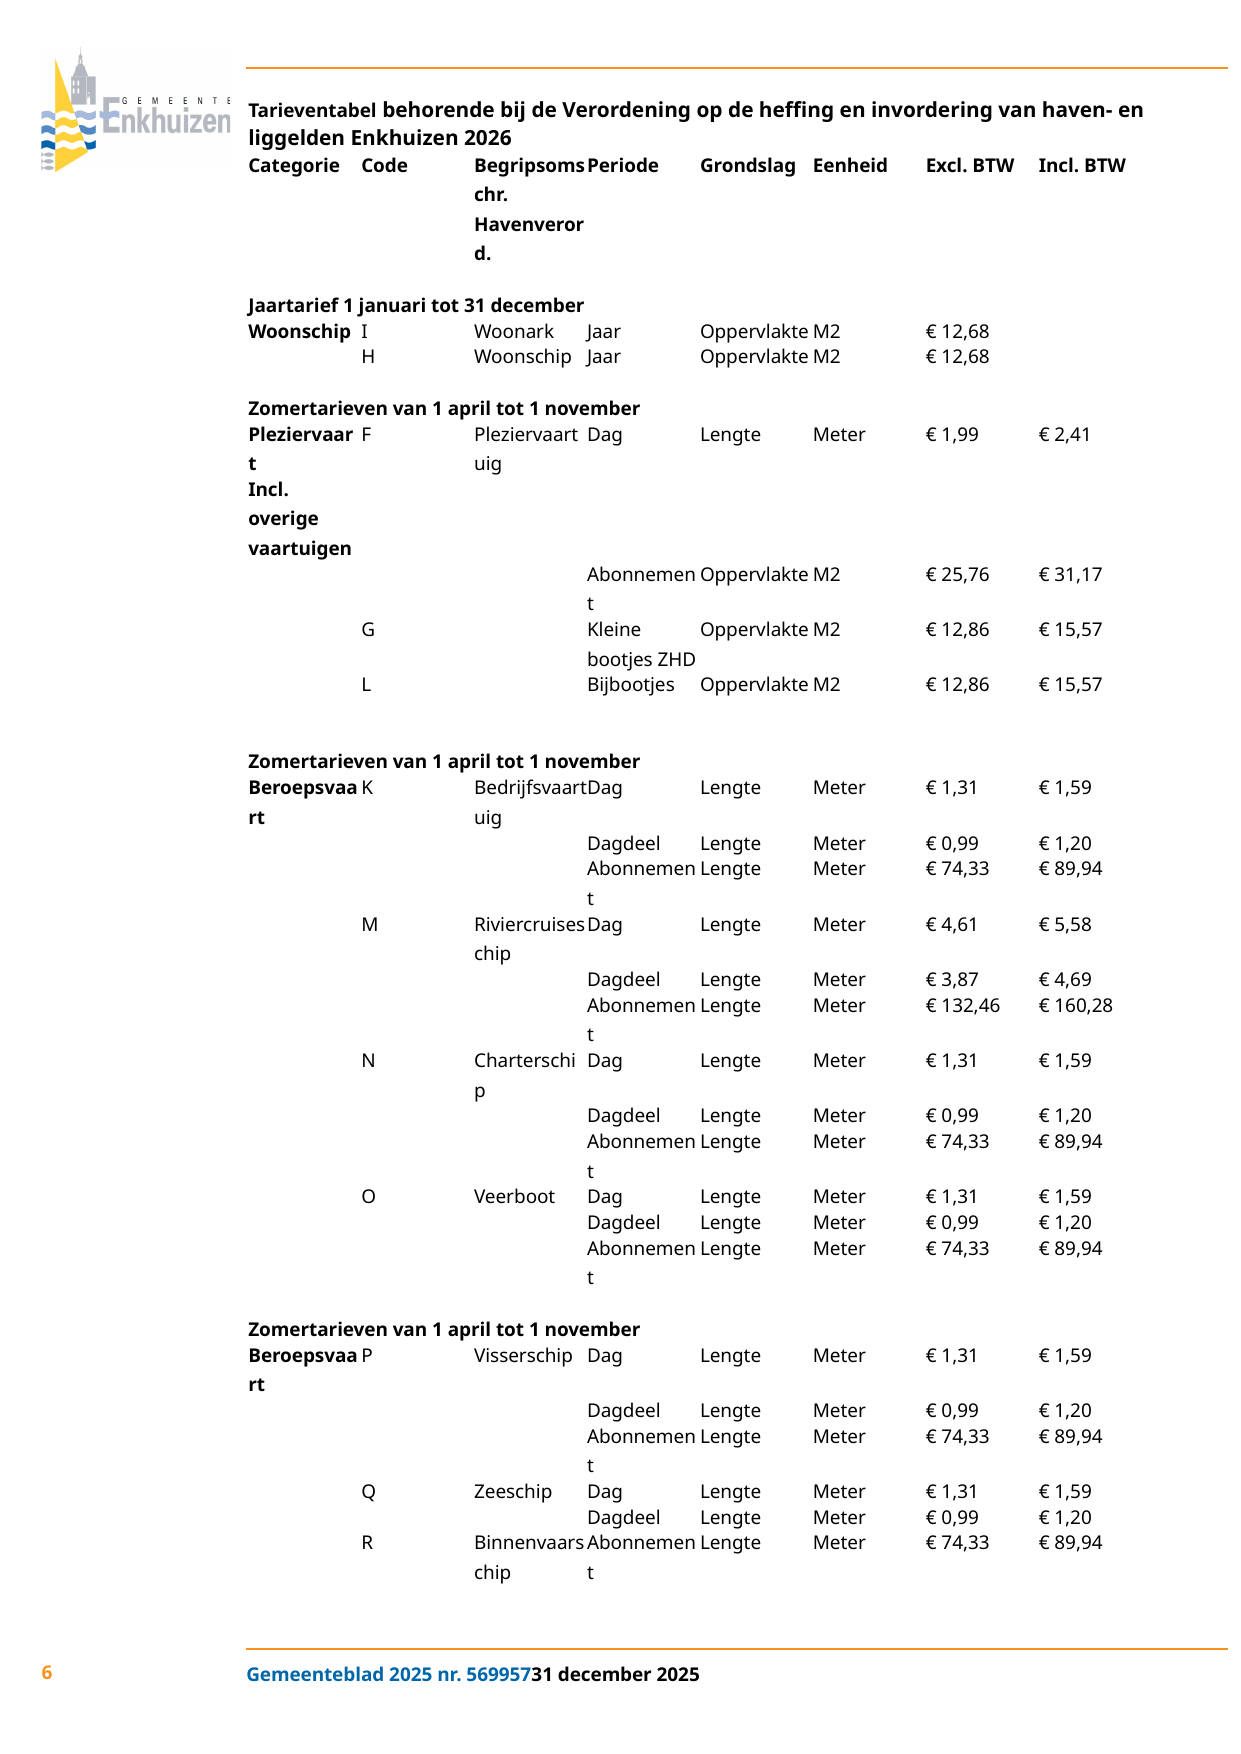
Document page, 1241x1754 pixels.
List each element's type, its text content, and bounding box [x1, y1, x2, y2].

table_cell [361, 1504, 474, 1529]
table_cell [700, 476, 813, 561]
table_cell € 0,99 [926, 1209, 1038, 1235]
table_cell M2 [813, 616, 926, 672]
table_cell Dag [587, 1478, 700, 1504]
table_cell [474, 369, 587, 395]
table_cell Zeeschip [474, 1478, 587, 1504]
table_header Begripsomschr. Havenverord. [474, 152, 587, 266]
table_header Eenheid [813, 152, 926, 266]
table_cell Lengte [700, 1530, 813, 1585]
table_header Incl. BTW [1039, 152, 1152, 266]
table_cell Veerboot [474, 1184, 587, 1209]
table_cell [248, 1530, 361, 1585]
table_cell Lengte [700, 911, 813, 966]
table_cell Dag [587, 1184, 700, 1209]
table_cell [474, 1504, 587, 1529]
table_cell Zomertarieven van 1 april tot 1 november [248, 749, 1152, 774]
table_cell Oppervlakte [700, 318, 813, 343]
table_cell N [361, 1047, 474, 1102]
table_cell [474, 1423, 587, 1478]
table_cell [813, 266, 926, 292]
table_cell Kleine bootjes ZHD [587, 616, 700, 672]
table_cell € 15,57 [1039, 616, 1152, 672]
table_cell € 1,59 [1039, 775, 1152, 830]
table_cell Q [361, 1478, 474, 1504]
table_cell [1039, 369, 1152, 395]
table_cell Bedrijfsvaartuig [474, 775, 587, 830]
table_cell Meter [813, 856, 926, 911]
table_cell [248, 1397, 361, 1423]
table_cell [474, 1290, 587, 1316]
table_cell [361, 1423, 474, 1478]
table_cell Meter [813, 1184, 926, 1209]
table_cell Dag [587, 1047, 700, 1102]
table_cell [474, 830, 587, 856]
table_cell [1039, 1290, 1152, 1316]
table_cell [474, 1209, 587, 1235]
table_cell € 12,86 [926, 616, 1038, 672]
table_cell G [361, 616, 474, 672]
table_cell Dagdeel [587, 1504, 700, 1529]
table_cell [361, 1585, 474, 1611]
table_cell Dag [587, 421, 700, 476]
table_cell Lengte [700, 966, 813, 992]
table_cell Dagdeel [587, 966, 700, 992]
table_cell [926, 266, 1038, 292]
text Tarieventabel behorende bij de Verordening op de heffing en invordering van haven- en liggelden Enkhuizen 2026 [248, 95, 1152, 152]
table_cell [474, 266, 587, 292]
table_cell Woonschip [474, 344, 587, 369]
table_cell € 1,59 [1039, 1184, 1152, 1209]
table_cell [474, 856, 587, 911]
table_cell € 89,94 [1039, 1423, 1152, 1478]
table_cell Woonschip [248, 318, 361, 343]
table_cell [1039, 1585, 1152, 1611]
table_cell [361, 697, 474, 723]
table_cell Meter [813, 1530, 926, 1585]
table_cell Oppervlakte [700, 561, 813, 616]
table_cell [361, 266, 474, 292]
table_cell Abonnement [587, 561, 700, 616]
table_cell Meter [813, 1235, 926, 1290]
table_cell Meter [813, 911, 926, 966]
table_cell Riviercruiseschip [474, 911, 587, 966]
picture [41, 47, 231, 172]
table_cell € 1,20 [1039, 830, 1152, 856]
table_cell € 89,94 [1039, 1235, 1152, 1290]
table_cell [248, 697, 361, 723]
table_cell € 1,99 [926, 421, 1038, 476]
table_header Periode [587, 152, 700, 266]
table_cell Abonnement [587, 992, 700, 1047]
table_cell [926, 476, 1038, 561]
table_cell [813, 1585, 926, 1611]
table_cell Meter [813, 1504, 926, 1529]
table_cell [474, 1397, 587, 1423]
table_cell [587, 1290, 700, 1316]
table_header Code [361, 152, 474, 266]
table_cell Jaar [587, 344, 700, 369]
table_cell [248, 911, 361, 966]
table_cell € 74,33 [926, 856, 1038, 911]
table_cell [361, 561, 474, 616]
table_cell € 1,20 [1039, 1397, 1152, 1423]
table_cell Bijbootjes [587, 672, 700, 697]
table_cell [700, 1290, 813, 1316]
table_cell [474, 1128, 587, 1183]
table_cell € 74,33 [926, 1423, 1038, 1478]
table_cell Meter [813, 1209, 926, 1235]
table_cell [474, 992, 587, 1047]
table_cell [474, 1235, 587, 1290]
table_cell Meter [813, 966, 926, 992]
table_cell M2 [813, 561, 926, 616]
table_cell € 4,69 [1039, 966, 1152, 992]
table_cell [474, 476, 587, 561]
table_cell [587, 1585, 700, 1611]
table_cell € 15,57 [1039, 672, 1152, 697]
table_cell [248, 1290, 361, 1316]
table_cell € 12,68 [926, 318, 1038, 343]
table_cell € 1,20 [1039, 1504, 1152, 1529]
table_cell [248, 369, 361, 395]
table_cell [248, 992, 361, 1047]
table_cell [361, 1235, 474, 1290]
table_cell € 0,99 [926, 1504, 1038, 1529]
table_cell € 1,20 [1039, 1103, 1152, 1128]
table_cell [361, 369, 474, 395]
table_cell [1039, 723, 1152, 749]
table_cell Oppervlakte [700, 672, 813, 697]
table_cell [587, 266, 700, 292]
table_cell Lengte [700, 1209, 813, 1235]
table_cell [700, 723, 813, 749]
table_cell € 12,86 [926, 672, 1038, 697]
table_cell € 0,99 [926, 830, 1038, 856]
table_cell € 74,33 [926, 1128, 1038, 1183]
table_cell € 25,76 [926, 561, 1038, 616]
table_cell [926, 723, 1038, 749]
table_cell Lengte [700, 1103, 813, 1128]
table_cell Lengte [700, 1235, 813, 1290]
table_cell Meter [813, 775, 926, 830]
table_cell [248, 1209, 361, 1235]
table_cell [248, 1504, 361, 1529]
table_cell [248, 966, 361, 992]
table_cell [474, 561, 587, 616]
table_cell [1039, 476, 1152, 561]
table_cell [361, 723, 474, 749]
table_cell [1039, 266, 1152, 292]
table_cell € 12,68 [926, 344, 1038, 369]
table_cell [474, 1585, 587, 1611]
table_cell [361, 830, 474, 856]
table_cell O [361, 1184, 474, 1209]
table_cell [361, 1397, 474, 1423]
table_cell [248, 616, 361, 672]
table_cell € 0,99 [926, 1103, 1038, 1128]
table_cell Meter [813, 1423, 926, 1478]
table_cell € 5,58 [1039, 911, 1152, 966]
table_cell Abonnement [587, 1423, 700, 1478]
table_cell [474, 723, 587, 749]
table_cell [700, 369, 813, 395]
table_cell Zomertarieven van 1 april tot 1 november [248, 395, 1152, 421]
table_cell [248, 1184, 361, 1209]
table_cell € 1,59 [1039, 1047, 1152, 1102]
table_cell L [361, 672, 474, 697]
table_cell Meter [813, 830, 926, 856]
table_cell [361, 1209, 474, 1235]
table_cell [474, 616, 587, 672]
table_cell Zomertarieven van 1 april tot 1 november [248, 1316, 1152, 1342]
table_cell Oppervlakte [700, 616, 813, 672]
table_cell [587, 476, 700, 561]
table_cell € 1,31 [926, 1184, 1038, 1209]
table_cell [248, 672, 361, 697]
table_cell Lengte [700, 1504, 813, 1529]
table_cell [587, 723, 700, 749]
table_cell M2 [813, 344, 926, 369]
table_cell [813, 723, 926, 749]
table_cell [926, 369, 1038, 395]
table_cell [474, 697, 587, 723]
table_cell Visserschip [474, 1342, 587, 1397]
table_cell [361, 966, 474, 992]
table_cell [361, 476, 474, 561]
table_cell Lengte [700, 775, 813, 830]
table_cell € 1,59 [1039, 1478, 1152, 1504]
table_cell [474, 1103, 587, 1128]
table_cell [813, 697, 926, 723]
table_cell [587, 697, 700, 723]
table_cell [474, 966, 587, 992]
table_cell [361, 856, 474, 911]
table_cell R [361, 1530, 474, 1585]
table_cell [248, 1047, 361, 1102]
table_cell Abonnement [587, 1530, 700, 1585]
table_cell Beroepsvaart [248, 775, 361, 830]
table_cell [813, 476, 926, 561]
table_cell Charterschip [474, 1047, 587, 1102]
table_cell K [361, 775, 474, 830]
table_cell [700, 1585, 813, 1611]
table_cell € 4,61 [926, 911, 1038, 966]
table_cell € 2,41 [1039, 421, 1152, 476]
table_cell [248, 561, 361, 616]
table_cell Beroepsvaart [248, 1342, 361, 1397]
table_cell Meter [813, 421, 926, 476]
table_cell [1039, 697, 1152, 723]
table_cell Lengte [700, 830, 813, 856]
table_cell [926, 1585, 1038, 1611]
table_cell Lengte [700, 1423, 813, 1478]
table_cell Meter [813, 1128, 926, 1183]
table_cell € 1,20 [1039, 1209, 1152, 1235]
table_cell € 1,31 [926, 1478, 1038, 1504]
table_cell € 89,94 [1039, 1530, 1152, 1585]
table_cell Jaar [587, 318, 700, 343]
table_cell Meter [813, 1047, 926, 1102]
table_cell Pleziervaartuig [474, 421, 587, 476]
table_cell Dagdeel [587, 1209, 700, 1235]
table_cell Incl. overige vaartuigen [248, 476, 361, 561]
table_cell M2 [813, 318, 926, 343]
table_cell € 1,31 [926, 1342, 1038, 1397]
table_cell M [361, 911, 474, 966]
table_header Grondslag [700, 152, 813, 266]
table_cell Lengte [700, 992, 813, 1047]
table_cell [813, 369, 926, 395]
table_cell € 1,31 [926, 1047, 1038, 1102]
table_cell € 0,99 [926, 1397, 1038, 1423]
table_cell M2 [813, 672, 926, 697]
table_cell Abonnement [587, 856, 700, 911]
table_cell [248, 266, 361, 292]
table_cell [1039, 344, 1152, 369]
table_cell [361, 992, 474, 1047]
table_cell Dag [587, 911, 700, 966]
table_cell [361, 1290, 474, 1316]
table_cell Woonark [474, 318, 587, 343]
table_cell € 74,33 [926, 1235, 1038, 1290]
table_cell [248, 723, 361, 749]
table_header Excl. BTW [926, 152, 1038, 266]
table_cell Dag [587, 775, 700, 830]
table_cell Lengte [700, 1342, 813, 1397]
table_cell [926, 1290, 1038, 1316]
table_cell H [361, 344, 474, 369]
table_cell Lengte [700, 1128, 813, 1183]
table_cell Dag [587, 1342, 700, 1397]
table_header Categorie [248, 152, 361, 266]
table_cell [813, 1290, 926, 1316]
table_cell Meter [813, 1103, 926, 1128]
table_cell Lengte [700, 1047, 813, 1102]
table_cell Lengte [700, 1397, 813, 1423]
table_cell Dagdeel [587, 830, 700, 856]
table_cell [248, 856, 361, 911]
table_cell [700, 697, 813, 723]
table_cell [248, 1235, 361, 1290]
table_cell Lengte [700, 421, 813, 476]
table_cell € 1,31 [926, 775, 1038, 830]
table_cell € 160,28 [1039, 992, 1152, 1047]
table_cell F [361, 421, 474, 476]
table_cell Oppervlakte [700, 344, 813, 369]
table_cell [361, 1103, 474, 1128]
table_cell € 132,46 [926, 992, 1038, 1047]
table_cell [587, 369, 700, 395]
table_cell Meter [813, 1478, 926, 1504]
table_cell Lengte [700, 1478, 813, 1504]
table_cell [248, 1103, 361, 1128]
table_cell € 74,33 [926, 1530, 1038, 1585]
table_cell [1039, 318, 1152, 343]
table_cell Abonnement [587, 1128, 700, 1183]
table_cell Jaartarief 1 januari tot 31 december [248, 292, 1152, 318]
table_cell Abonnement [587, 1235, 700, 1290]
table_cell Pleziervaart [248, 421, 361, 476]
table_cell [700, 266, 813, 292]
table_cell € 1,59 [1039, 1342, 1152, 1397]
table_cell [248, 830, 361, 856]
table_cell € 31,17 [1039, 561, 1152, 616]
table_cell I [361, 318, 474, 343]
table_cell [474, 672, 587, 697]
table_cell Meter [813, 1397, 926, 1423]
table_cell € 89,94 [1039, 1128, 1152, 1183]
table_cell [248, 1585, 361, 1611]
table_cell Dagdeel [587, 1397, 700, 1423]
table_cell Meter [813, 1342, 926, 1397]
table_cell P [361, 1342, 474, 1397]
table_cell [248, 1423, 361, 1478]
table_cell Meter [813, 992, 926, 1047]
table_cell [248, 1478, 361, 1504]
table_cell Dagdeel [587, 1103, 700, 1128]
table_cell Lengte [700, 856, 813, 911]
table_cell € 3,87 [926, 966, 1038, 992]
table_cell € 89,94 [1039, 856, 1152, 911]
table_cell [248, 1128, 361, 1183]
table_cell [926, 697, 1038, 723]
table_cell Lengte [700, 1184, 813, 1209]
table_cell [361, 1128, 474, 1183]
table_cell Binnenvaarschip [474, 1530, 587, 1585]
table_cell [248, 344, 361, 369]
